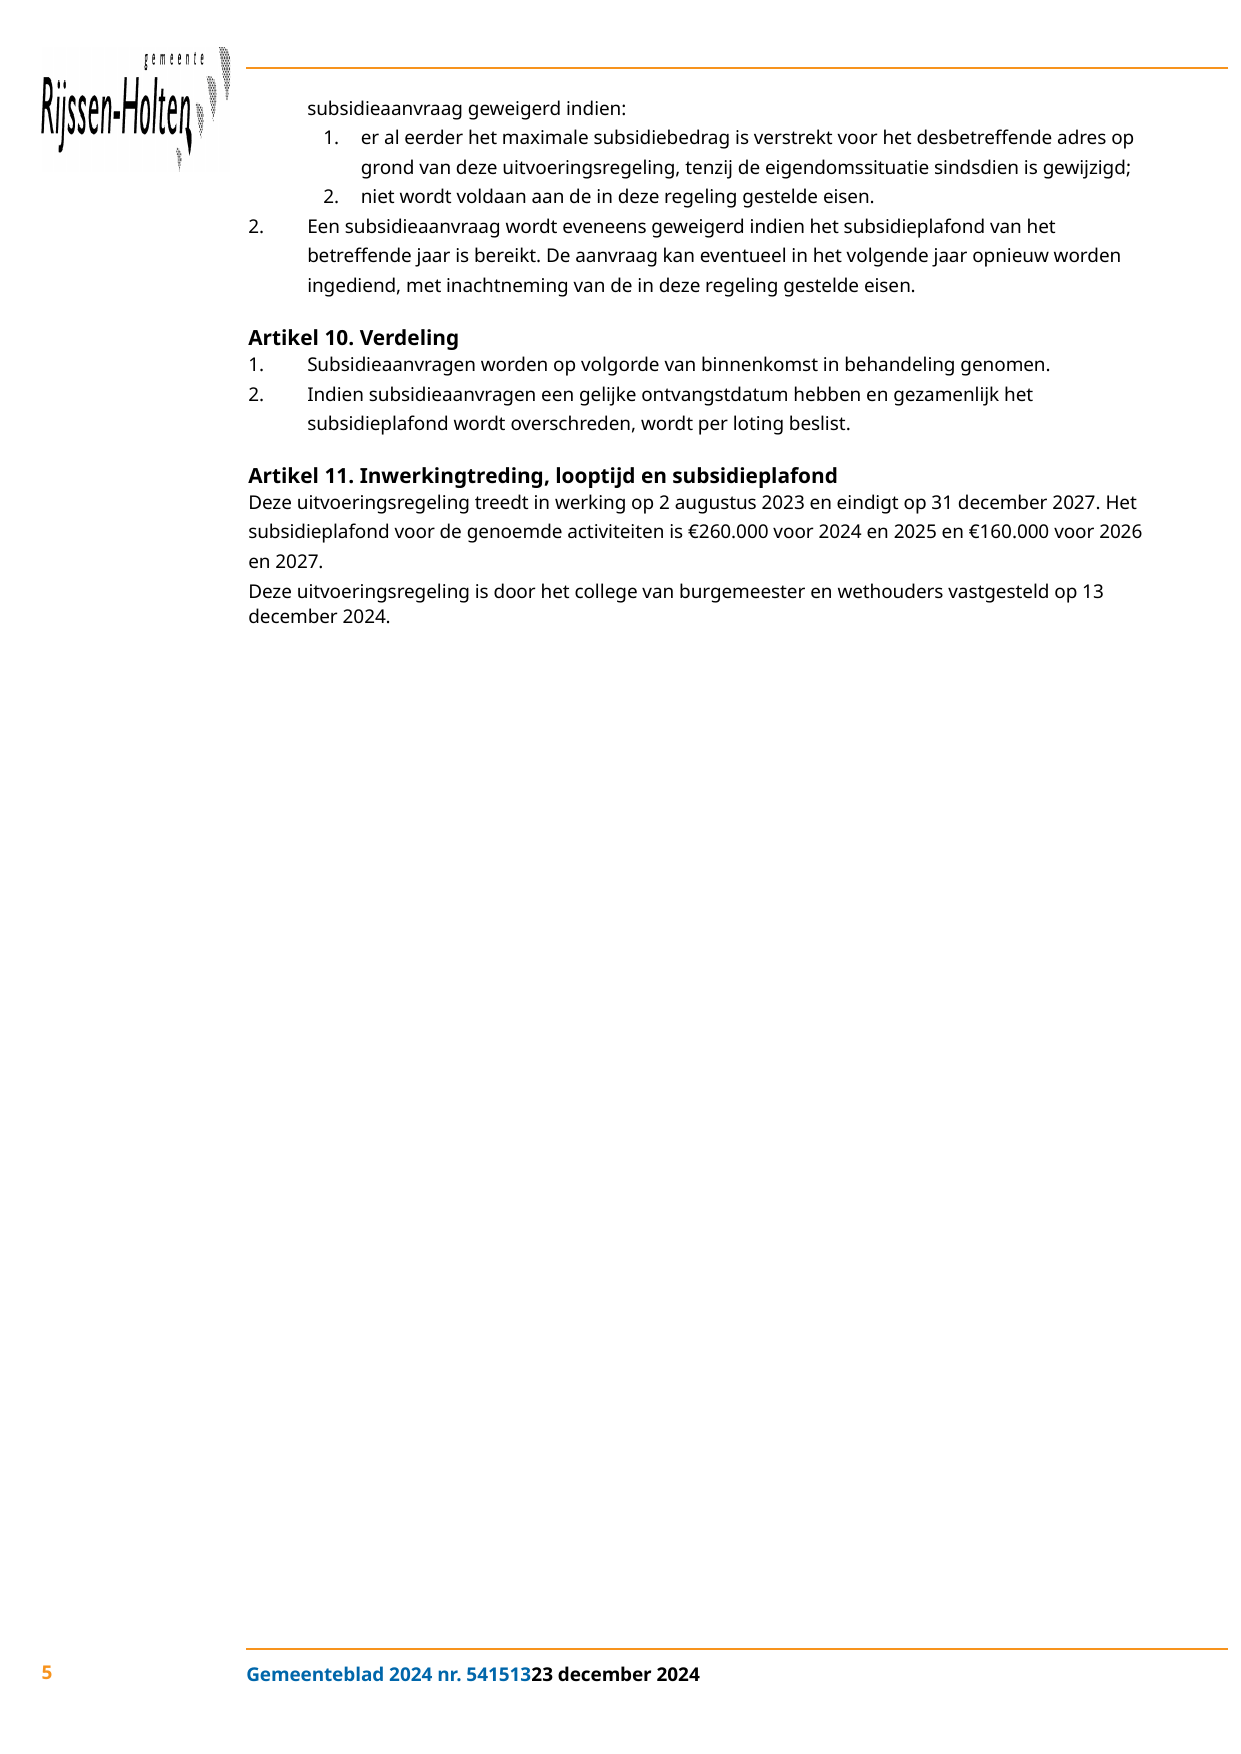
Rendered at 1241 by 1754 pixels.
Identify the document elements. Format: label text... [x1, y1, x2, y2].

list Een subsidieaanvraag wordt eveneens geweigerd indien het subsidieplafond van het betreffende jaar is bereikt. De aanvraag kan eventueel in het volgende jaar opnieuw worden ingediend, met inachtneming van de in deze regeling gestelde eisen. [248, 213, 1152, 298]
list niet wordt voldaan aan de in deze regeling gestelde eisen. [323, 183, 1152, 209]
text Deze uitvoeringsregeling treedt in werking op 2 augustus 2023 en eindigt op 31 december 2027. Het subsidieplafond voor de genoemde activiteiten is €260.000 voor 2024 en 2025 en €160.000 voor 2026 en 2027. [248, 489, 1152, 574]
text Artikel 11. Inwerkingtreding, looptijd en subsidieplafond [248, 461, 1152, 489]
picture [41, 47, 231, 172]
list er al eerder het maximale subsidiebedrag is verstrekt voor het desbetreffende adres op grond van deze uitvoeringsregeling, tenzij de eigendomssituatie sindsdien is gewijzigd; [323, 124, 1152, 180]
text Artikel 10. Verdeling [248, 323, 1152, 351]
list Subsidieaanvragen worden op volgorde van binnenkomst in behandeling genomen. [248, 351, 1152, 377]
list Indien subsidieaanvragen een gelijke ontvangstdatum hebben en gezamenlijk het subsidieplafond wordt overschreden, wordt per loting beslist. [248, 381, 1152, 436]
list subsidieaanvraag geweigerd indien: [248, 95, 1152, 121]
text Deze uitvoeringsregeling is door het college van burgemeester en wethouders vastgesteld op 13 december 2024. [248, 578, 1152, 629]
